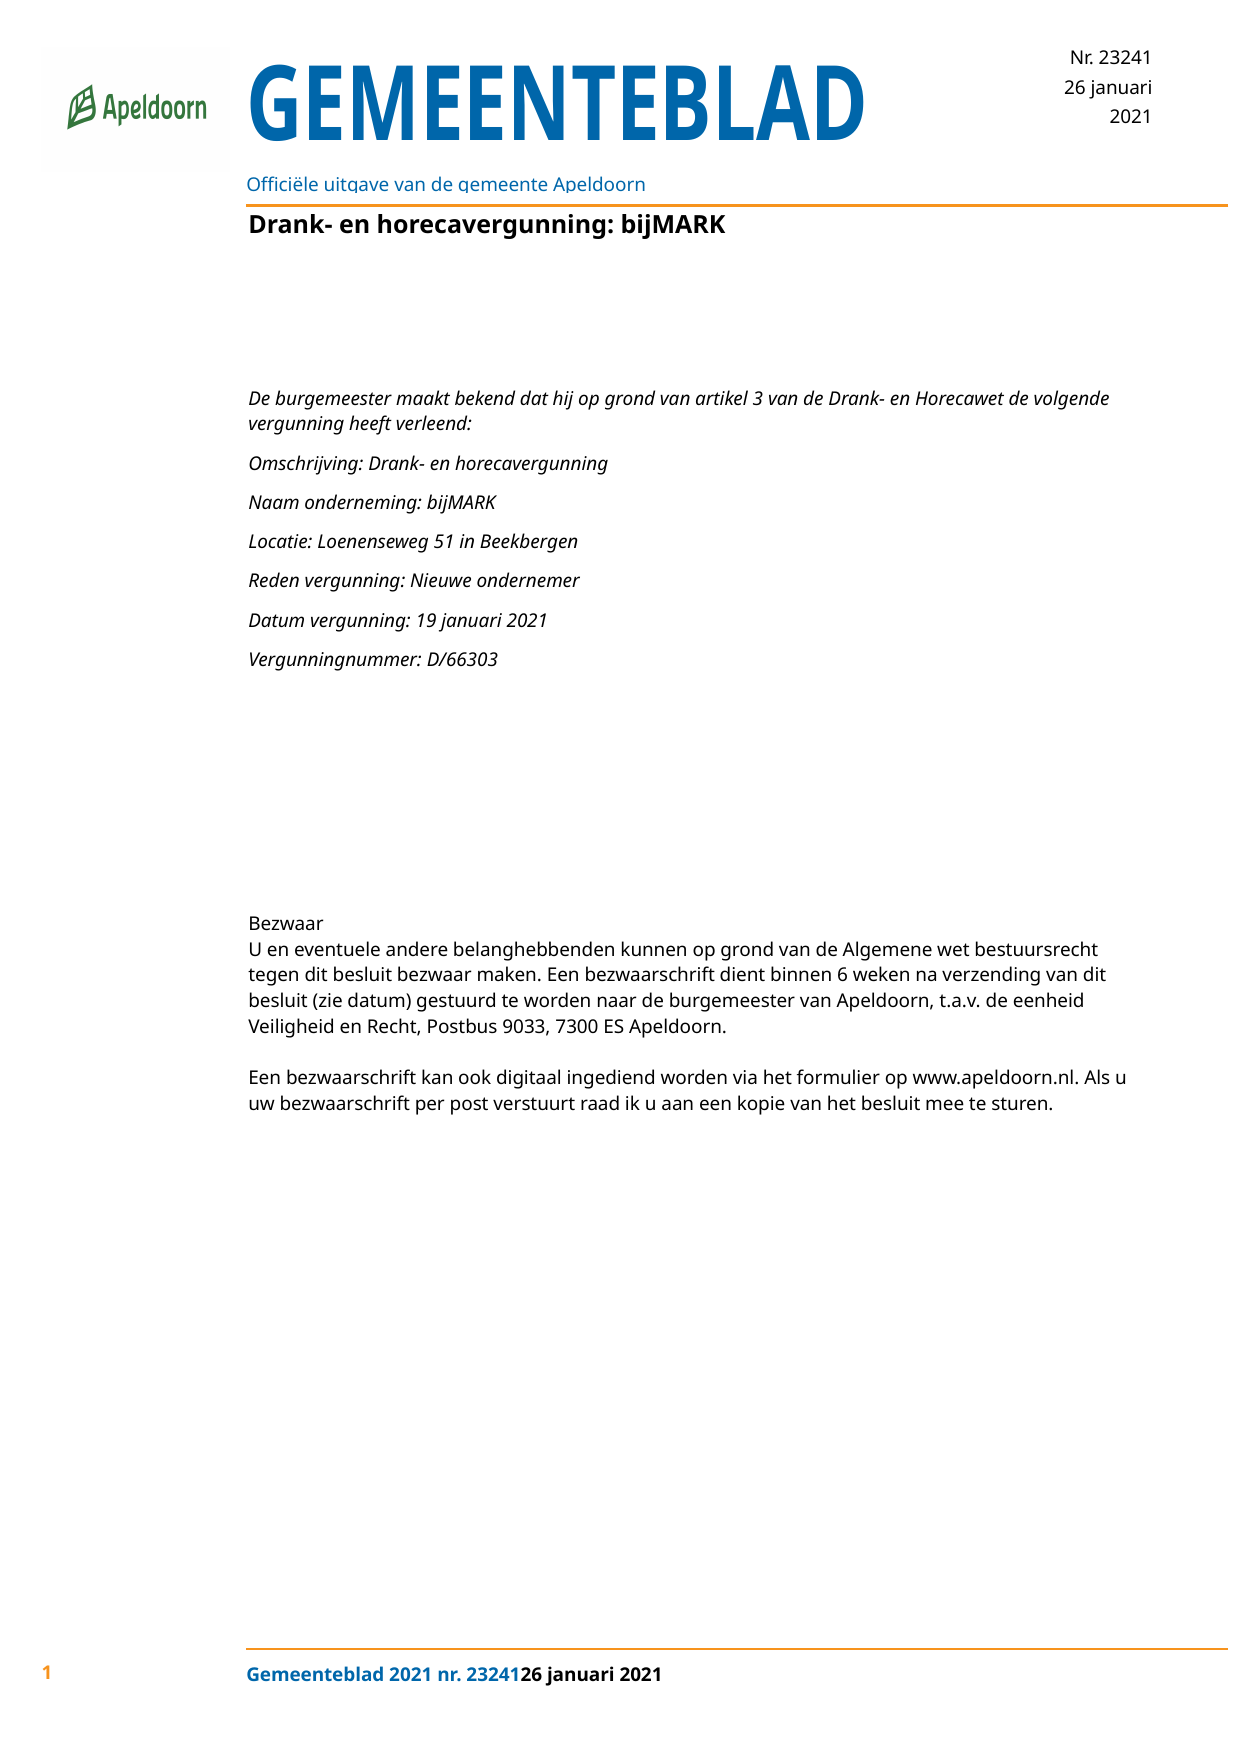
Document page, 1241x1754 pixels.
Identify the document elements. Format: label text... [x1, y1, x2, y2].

picture [41, 47, 231, 172]
text Een bezwaarschrift kan ook digitaal ingediend worden via het formulier op www.apeldoorn.nl. Als u uw bezwaarschrift per post verstuurt raad ik u aan een kopie van het besluit mee te sturen. [248, 1064, 1152, 1116]
text Naam onderneming: bijMARK [248, 489, 1152, 515]
text Datum vergunning: 19 januari 2021 [248, 607, 1152, 632]
text De burgemeester maakt bekend dat hij op grond van artikel 3 van de Drank- en Horecawet de volgende vergunning heeft verleend: [248, 385, 1152, 436]
text Locatie: Loenenseweg 51 in Beekbergen [248, 528, 1152, 554]
text Vergunningnummer: D/66303 [248, 646, 1152, 672]
text Omschrijving: Drank- en horecavergunning [248, 450, 1152, 475]
text Bezwaar [248, 910, 1152, 936]
text Drank- en horecavergunning: bijMARK [248, 207, 1152, 241]
text U en eventuele andere belanghebbenden kunnen op grond van de Algemene wet bestuursrecht tegen dit besluit bezwaar maken. Een bezwaarschrift dient binnen 6 weken na verzending van dit besluit (zie datum) gestuurd te worden naar de burgemeester van Apeldoorn, t.a.v. de eenheid Veiligheid en Recht, Postbus 9033, 7300 ES Apeldoorn. [248, 936, 1152, 1039]
text Reden vergunning: Nieuwe ondernemer [248, 567, 1152, 593]
